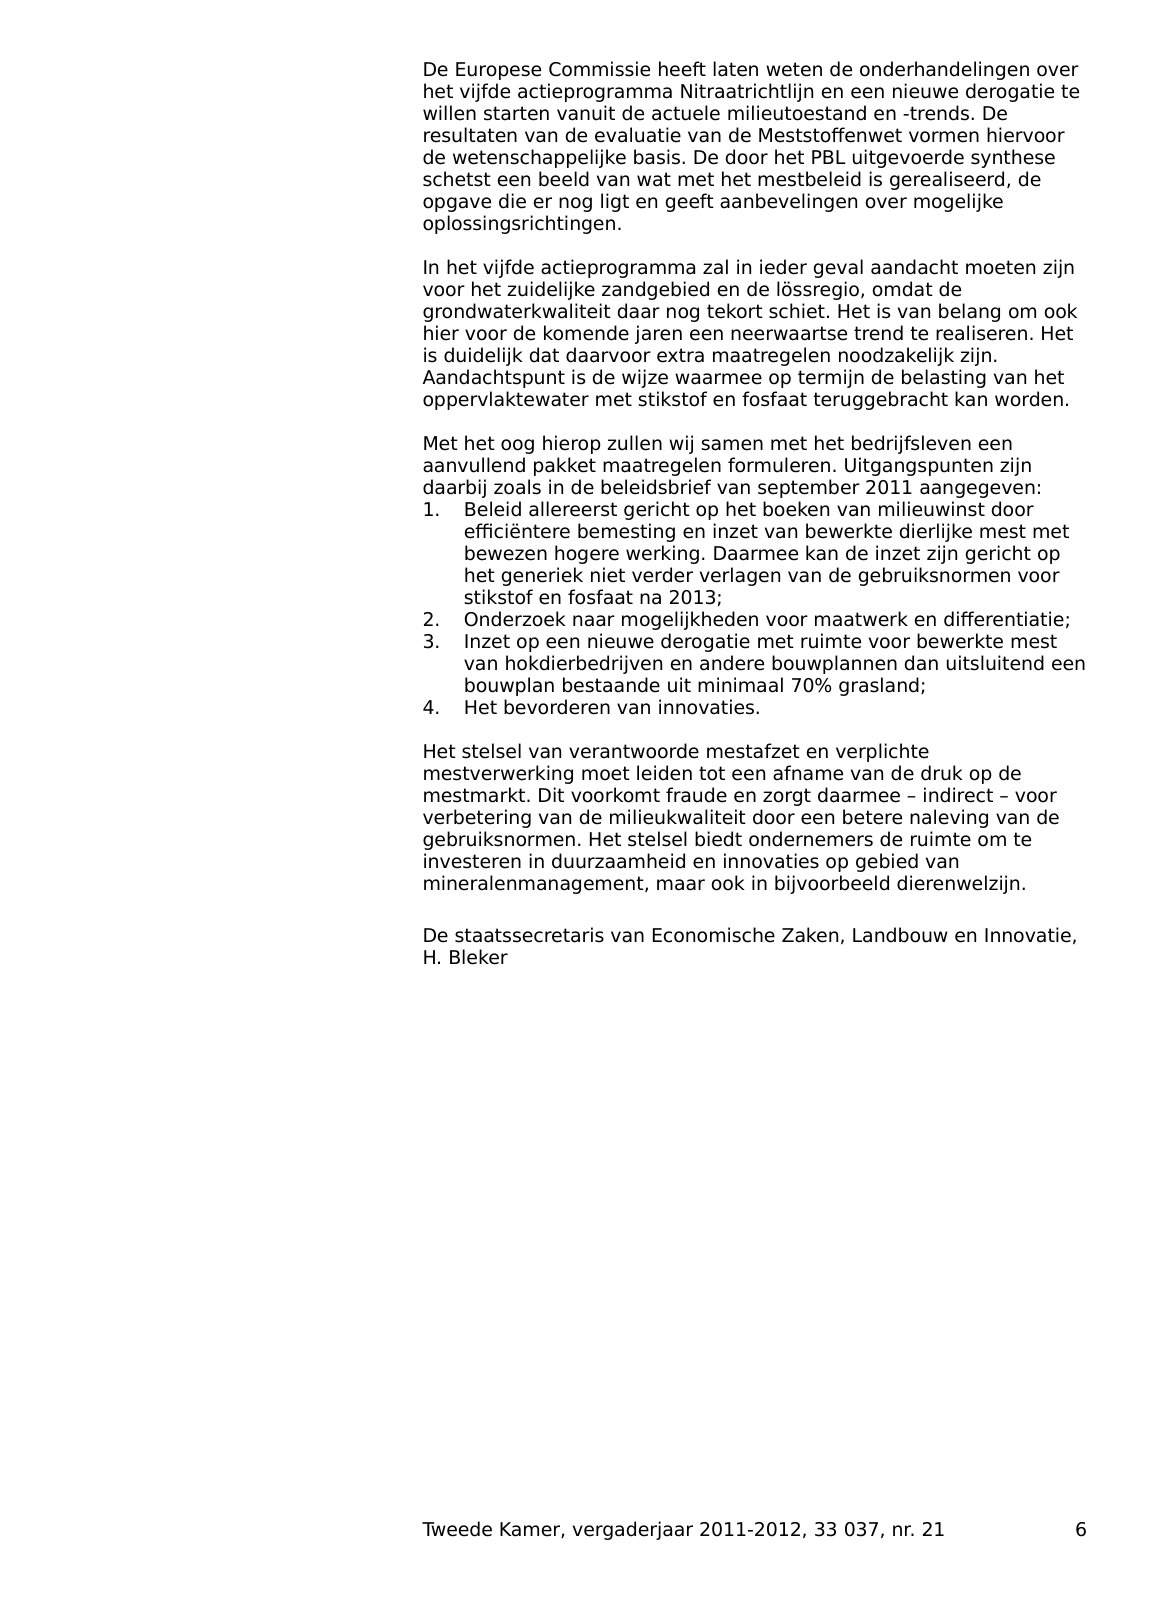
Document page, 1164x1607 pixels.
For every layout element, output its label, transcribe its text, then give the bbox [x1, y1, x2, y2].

text Het stelsel van verantwoorde mestafzet en verplichte mestverwerking moet leiden tot een afname van de druk op de mestmarkt. Dit voorkomt fraude en zorgt daarmee – indirect – voor verbetering van de milieukwaliteit door een betere naleving van de gebruiksnormen. Het stelsel biedt ondernemers de ruimte om te investeren in duurzaamheid en innovaties op gebied van mineralenmanagement, maar ook in bijvoorbeeld dierenwelzijn. [422, 741, 1087, 895]
text In het vijfde actieprogramma zal in ieder geval aandacht moeten zijn voor het zuidelijke zandgebied en de lössregio, omdat de grondwaterkwaliteit daar nog tekort schiet. Het is van belang om ook hier voor de komende jaren een neerwaartse trend te realiseren. Het is duidelijk dat daarvoor extra maatregelen noodzakelijk zijn. Aandachtspunt is de wijze waarmee op termijn de belasting van het oppervlaktewater met stikstof en fosfaat teruggebracht kan worden. [422, 257, 1087, 411]
text De Europese Commissie heeft laten weten de onderhandelingen over het vijfde actieprogramma Nitraatrichtlijn en een nieuwe derogatie te willen starten vanuit de actuele milieutoestand en -trends. De resultaten van de evaluatie van de Meststoffenwet vormen hiervoor de wetenschappelijke basis. De door het PBL uitgevoerde synthese schetst een beeld van wat met het mestbeleid is gerealiseerd, de opgave die er nog ligt en geeft aanbevelingen over mogelijke oplossingsrichtingen. [422, 59, 1087, 235]
text Met het oog hierop zullen wij samen met het bedrijfsleven een aanvullend pakket maatregelen formuleren. Uitgangspunten zijn daarbij zoals in de beleidsbrief van september 2011 aangegeven: [422, 433, 1087, 499]
text 4. Het bevorderen van innovaties. [422, 697, 1087, 719]
text De staatssecretaris van Economische Zaken, Landbouw en Innovatie, H. Bleker [422, 925, 1087, 969]
text 1. Beleid allereerst gericht op het boeken van milieuwinst door efficiëntere bemesting en inzet van bewerkte dierlijke mest met bewezen hogere werking. Daarmee kan de inzet zijn gericht op het generiek niet verder verlagen van de gebruiksnormen voor stikstof en fosfaat na 2013; [422, 499, 1087, 609]
text 2. Onderzoek naar mogelijkheden voor maatwerk en differentiatie; [422, 609, 1087, 631]
text 3. Inzet op een nieuwe derogatie met ruimte voor bewerkte mest van hokdierbedrijven en andere bouwplannen dan uitsluitend een bouwplan bestaande uit minimaal 70% grasland; [422, 631, 1087, 697]
